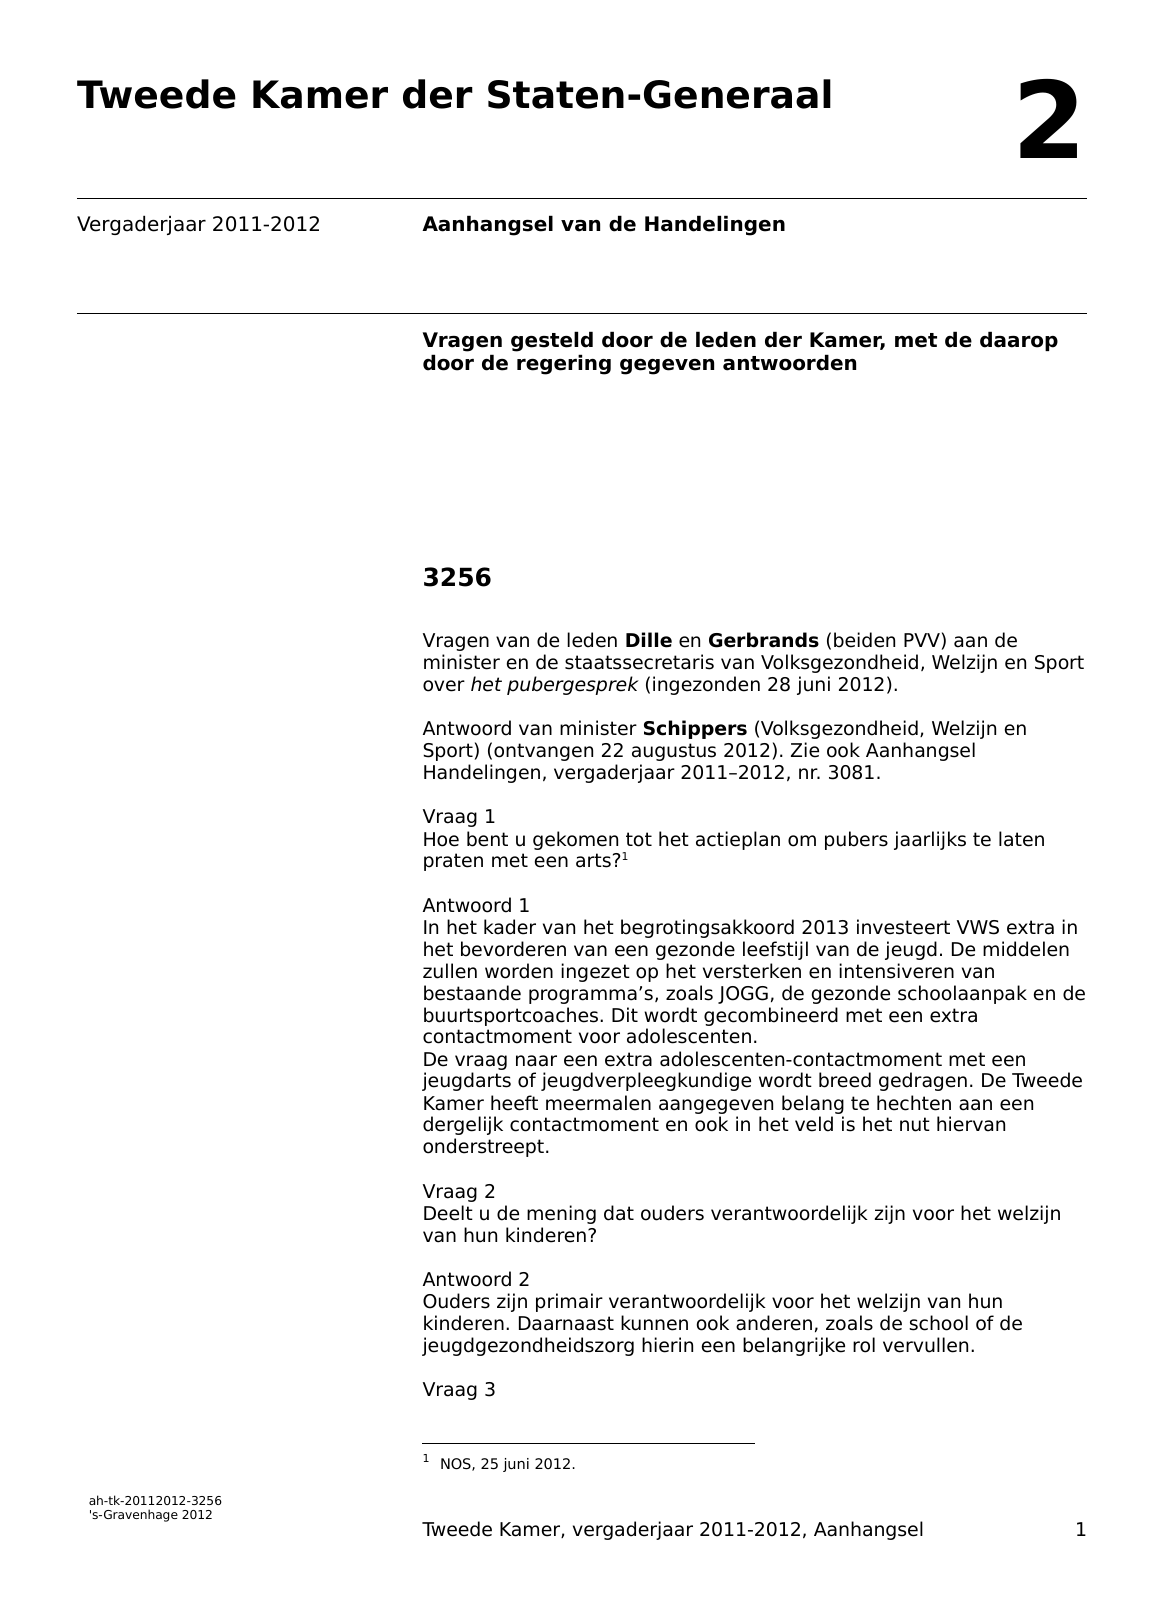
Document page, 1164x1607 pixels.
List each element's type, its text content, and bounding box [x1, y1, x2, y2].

table_cell Vergaderjaar 2011-2012 [77, 199, 422, 313]
text Antwoord van minister Schippers (Volksgezondheid, Welzijn en Sport) (ontvangen 22 augustus 2012). Zie ook Aanhangsel Handelingen, vergaderjaar 2011–2012, nr. 3081. [422, 718, 1087, 784]
text Hoe bent u gekomen tot het actieplan om pubers jaarlijks te laten praten met een arts? [422, 828, 1087, 872]
text 3256 [422, 563, 1087, 592]
text Deelt u de mening dat ouders verantwoordelijk zijn voor het welzijn van hun kinderen? [422, 1202, 1087, 1246]
text Vraag 2 [422, 1181, 1087, 1202]
table_header 2 [886, 59, 1087, 198]
text Vraag 3 [422, 1379, 1087, 1401]
text In het kader van het begrotingsakkoord 2013 investeert VWS extra in het bevorderen van een gezonde leefstijl van de jeugd. De middelen zullen worden ingezet op het versterken en intensiveren van bestaande programma’s, zoals JOGG, de gezonde schoolaanpak en de buurtsportcoaches. Dit wordt gecombineerd met een extra contactmoment voor adolescenten. [422, 917, 1087, 1048]
table_cell [77, 314, 422, 375]
text De vraag naar een extra adolescenten-contactmoment met een jeugdarts of jeugdverpleegkundige wordt breed gedragen. De Tweede Kamer heeft meermalen aangegeven belang te hechten aan een dergelijk contactmoment en ook in het veld is het nut hiervan onderstreept. [422, 1048, 1087, 1158]
text Antwoord 1 [422, 894, 1087, 917]
text NOS, 25 juni 2012. [422, 1452, 1087, 1474]
text Antwoord 2 [422, 1269, 1087, 1291]
text Vragen van de leden Dille en Gerbrands (beiden PVV) aan de minister en de staatssecretaris van Volksgezondheid, Welzijn en Sport over het pubergesprek (ingezonden 28 juni 2012). [422, 630, 1087, 696]
table_cell Vragen gesteld door de leden der Kamer, met de daarop door de regering gegeven antwoorden [422, 314, 1087, 375]
table_header Tweede Kamer der Staten-Generaal [77, 59, 886, 198]
text Vraag 1 [422, 806, 1087, 828]
text 's-Gravenhage 2012 [88, 1508, 323, 1522]
text ah-tk-20112012-3256 [88, 1494, 323, 1508]
text Ouders zijn primair verantwoordelijk voor het welzijn van hun kinderen. Daarnaast kunnen ook anderen, zoals de school of de jeugdgezondheidszorg hierin een belangrijke rol vervullen. [422, 1291, 1087, 1357]
table_cell Aanhangsel van de Handelingen [422, 199, 1087, 313]
